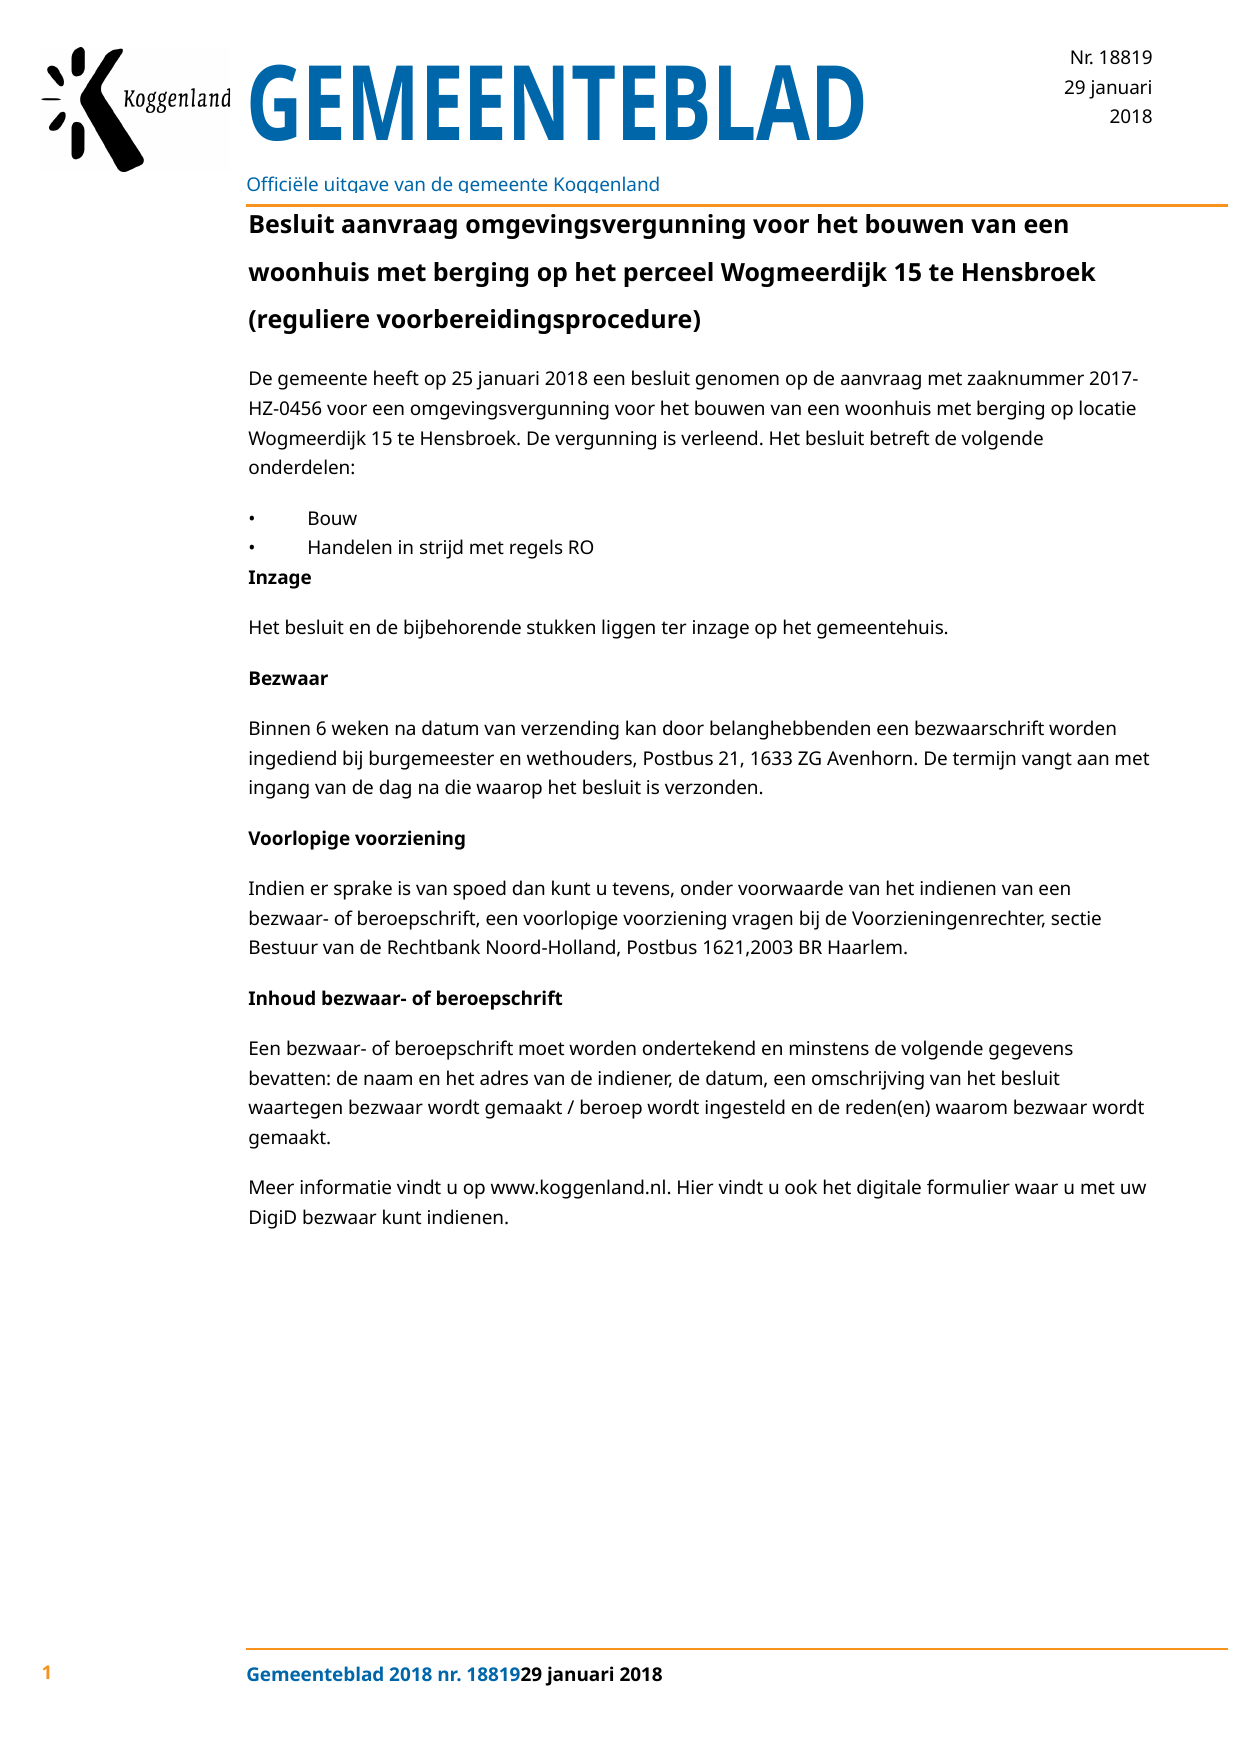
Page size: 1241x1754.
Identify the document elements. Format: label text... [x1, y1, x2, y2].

text Bezwaar [248, 665, 1152, 690]
text Een bezwaar- of beroepschrift moet worden ondertekend en minstens de volgende gegevens bevatten: de naam en het adres van de indiener, de datum, een omschrijving van het besluit waartegen bezwaar wordt gemaakt / beroep wordt ingesteld en de reden(en) waarom bezwaar wordt gemaakt. [248, 1035, 1152, 1149]
text Indien er sprake is van spoed dan kunt u tevens, onder voorwaarde van het indienen van een bezwaar- of beroepschrift, een voorlopige voorziening vragen bij de Voorzieningenrechter, sectie Bestuur van de Rechtbank Noord-Holland, Postbus 1621,2003 BR Haarlem. [248, 875, 1152, 960]
text Het besluit en de bijbehorende stukken liggen ter inzage op het gemeentehuis. [248, 614, 1152, 640]
list Handelen in strijd met regels RO [248, 534, 1152, 560]
text Inzage [248, 564, 1152, 589]
text Binnen 6 weken na datum van verzending kan door belanghebbenden een bezwaarschrift worden ingediend bij burgemeester en wethouders, Postbus 21, 1633 ZG Avenhorn. De termijn vangt aan met ingang van de dag na die waarop het besluit is verzonden. [248, 715, 1152, 800]
text Besluit aanvraag omgevingsvergunning voor het bouwen van een woonhuis met berging op het perceel Wogmeerdijk 15 te Hensbroek (reguliere voorbereidingsprocedure) [248, 207, 1152, 336]
text Voorlopige voorziening [248, 825, 1152, 850]
text Meer informatie vindt u op www.koggenland.nl. Hier vindt u ook het digitale formulier waar u met uw DigiD bezwaar kunt indienen. [248, 1174, 1152, 1229]
list Bouw [248, 505, 1152, 530]
picture [41, 47, 231, 172]
text Inhoud bezwaar- of beroepschrift [248, 985, 1152, 1010]
text De gemeente heeft op 25 januari 2018 een besluit genomen op de aanvraag met zaaknummer 2017-HZ-0456 voor een omgevingsvergunning voor het bouwen van een woonhuis met berging op locatie Wogmeerdijk 15 te Hensbroek. De vergunning is verleend. Het besluit betreft de volgende onderdelen: [248, 366, 1152, 480]
